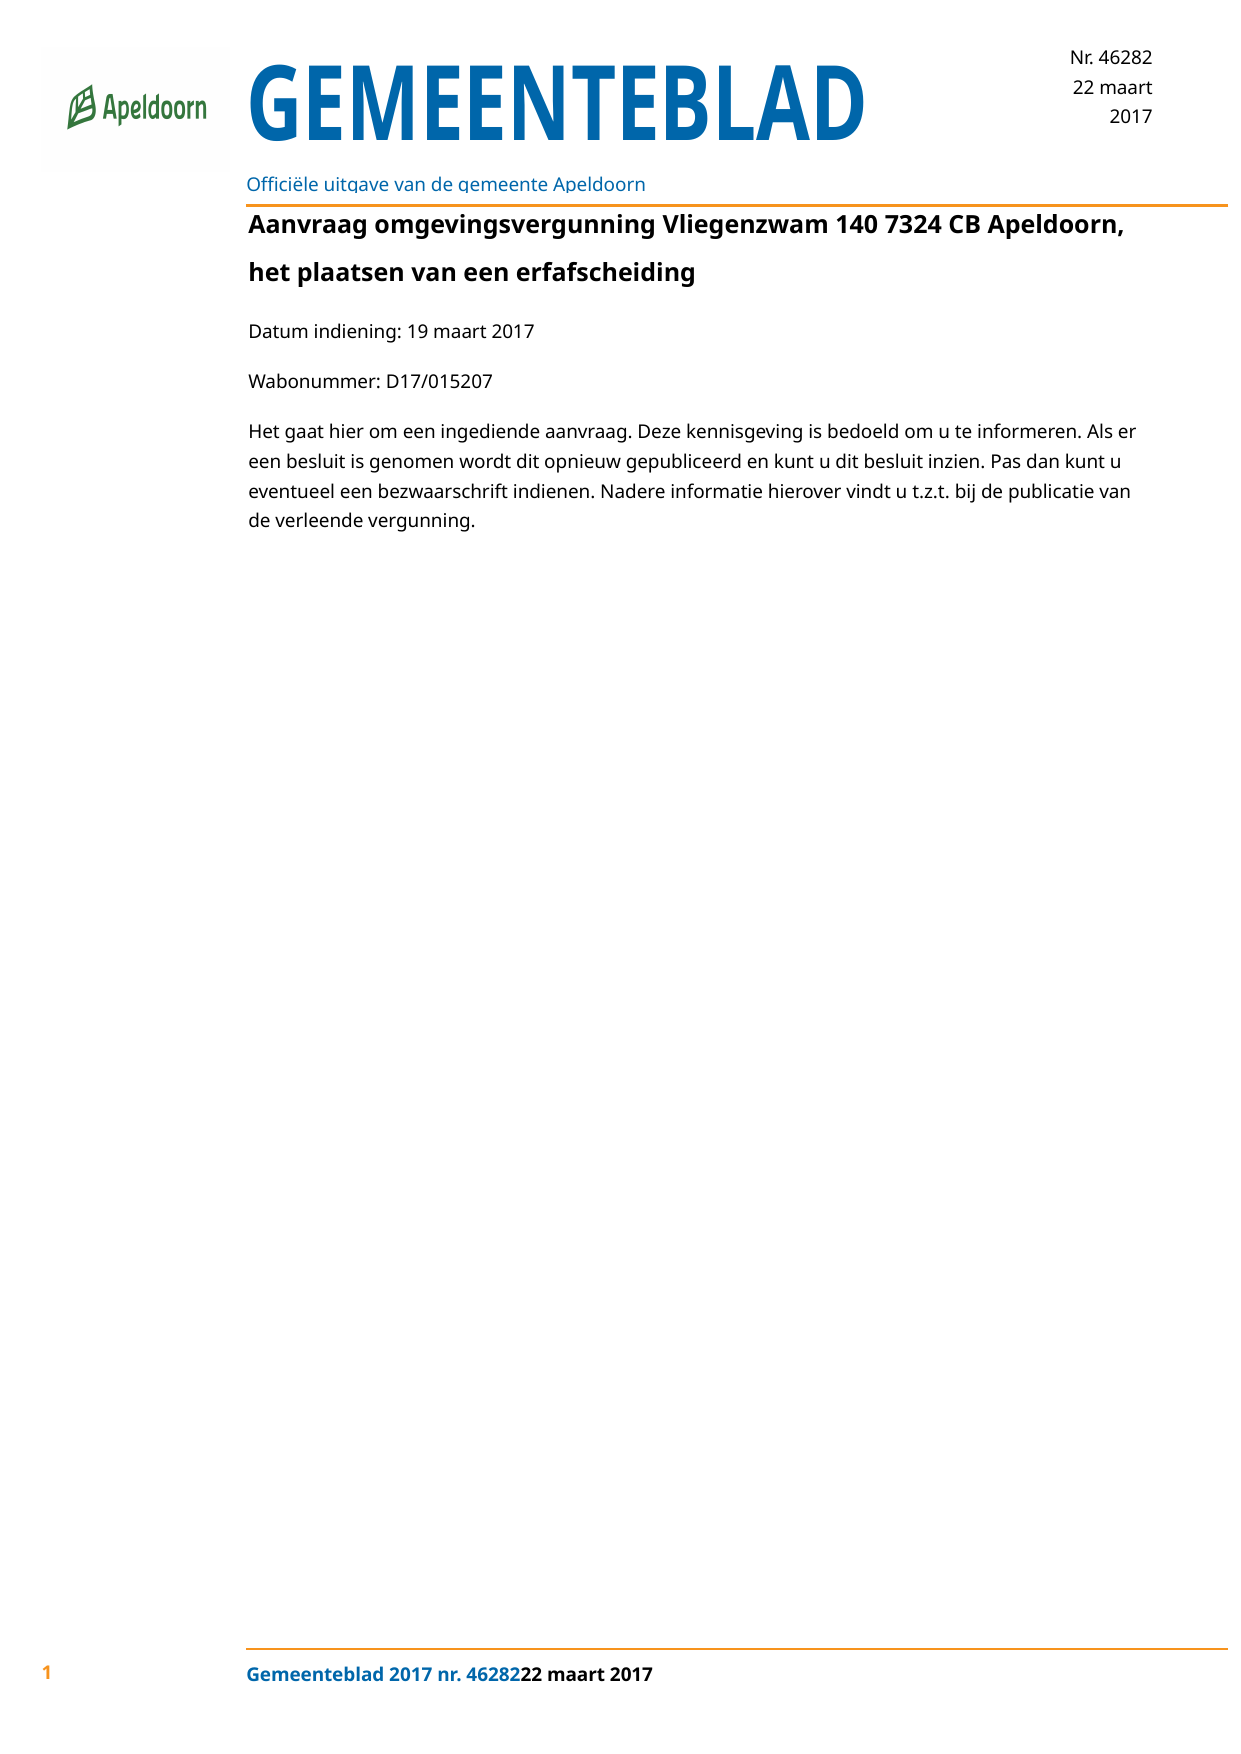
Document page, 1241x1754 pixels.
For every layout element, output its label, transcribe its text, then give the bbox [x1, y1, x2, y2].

text Het gaat hier om een ingediende aanvraag. Deze kennisgeving is bedoeld om u te informeren. Als er een besluit is genomen wordt dit opnieuw gepubliceerd en kunt u dit besluit inzien. Pas dan kunt u eventueel een bezwaarschrift indienen. Nadere informatie hierover vindt u t.z.t. bij de publicatie van de verleende vergunning. [248, 419, 1152, 533]
text Wabonummer: D17/015207 [248, 368, 1152, 394]
text Datum indiening: 19 maart 2017 [248, 318, 1152, 344]
picture [41, 47, 231, 172]
text Aanvraag omgevingsvergunning Vliegenzwam 140 7324 CB Apeldoorn, het plaatsen van een erfafscheiding [248, 207, 1152, 288]
